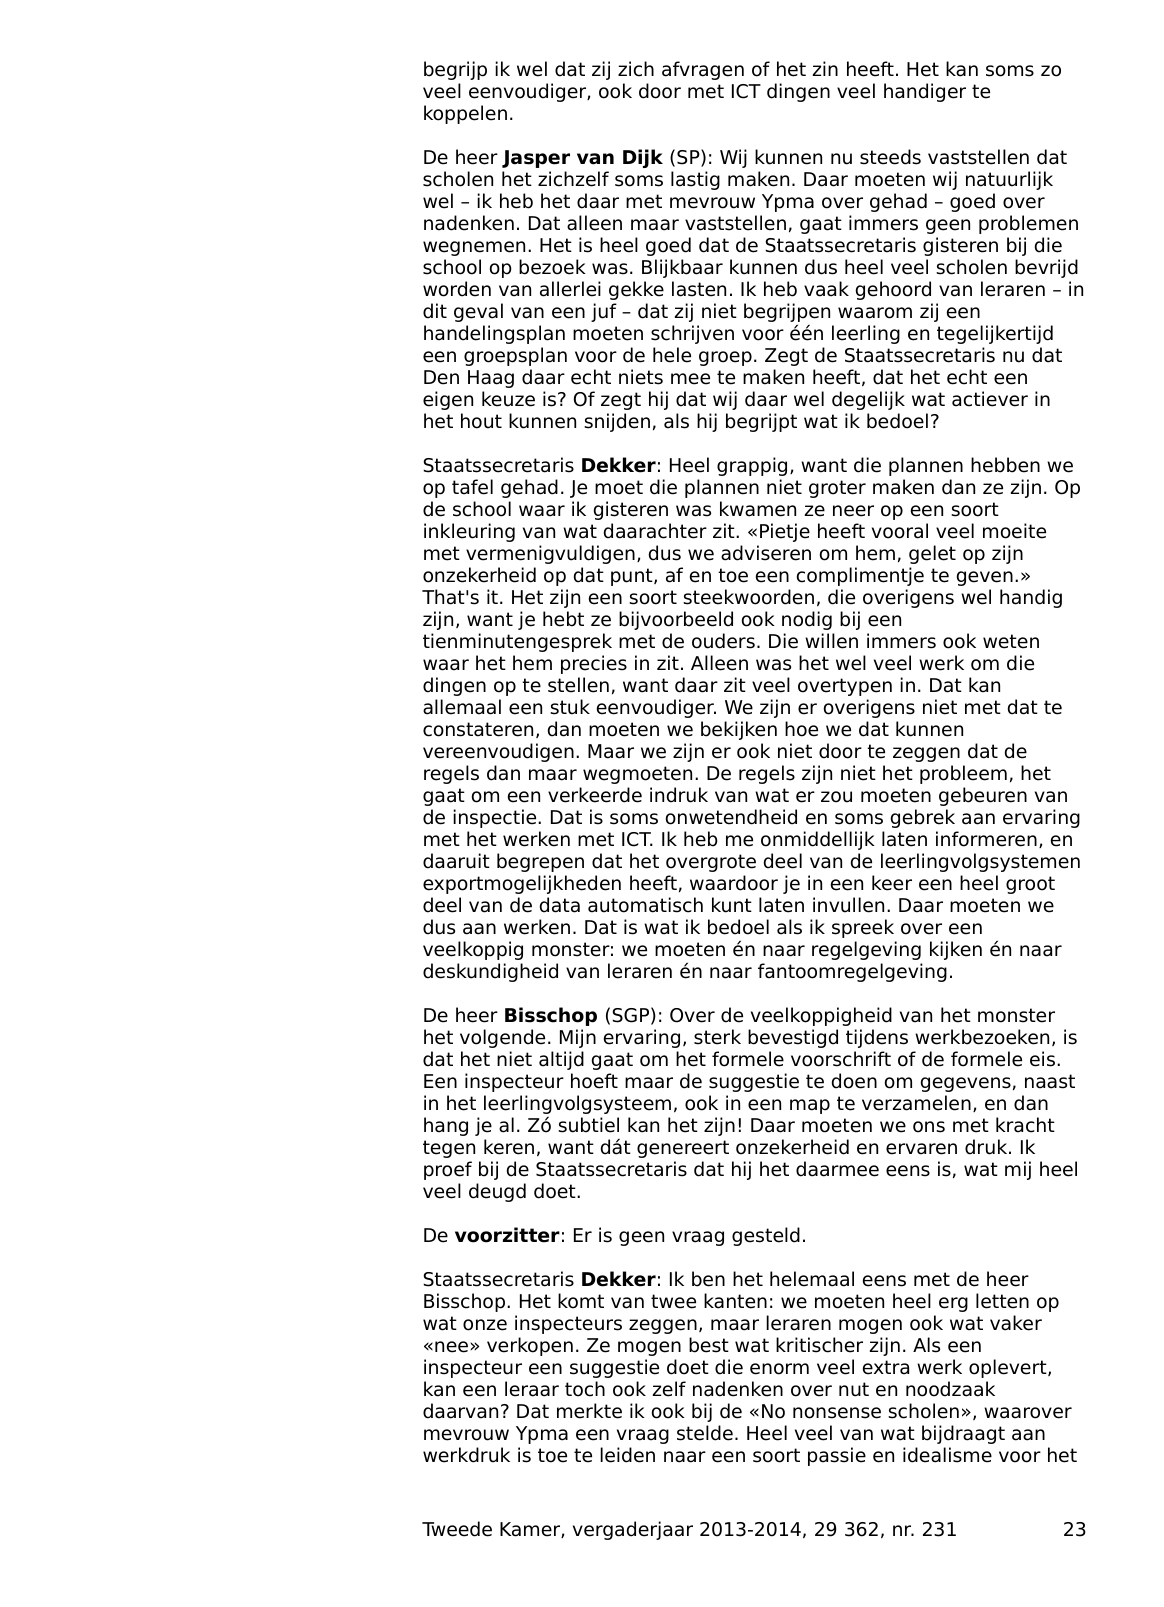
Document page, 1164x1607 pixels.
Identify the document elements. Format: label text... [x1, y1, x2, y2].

text De voorzitter: Er is geen vraag gesteld. [422, 1225, 1087, 1247]
text begrijp ik wel dat zij zich afvragen of het zin heeft. Het kan soms zo veel eenvoudiger, ook door met ICT dingen veel handiger te koppelen. [422, 59, 1087, 125]
text Staatssecretaris Dekker: Ik ben het helemaal eens met de heer Bisschop. Het komt van twee kanten: we moeten heel erg letten op wat onze inspecteurs zeggen, maar leraren mogen ook wat vaker «nee» verkopen. Ze mogen best wat kritischer zijn. Als een inspecteur een suggestie doet die enorm veel extra werk oplevert, kan een leraar toch ook zelf nadenken over nut en noodzaak daarvan? Dat merkte ik ook bij de «No nonsense scholen», waarover mevrouw Ypma een vraag stelde. Heel veel van wat bijdraagt aan werkdruk is toe te leiden naar een soort passie en idealisme voor het [422, 1269, 1087, 1467]
text Staatssecretaris Dekker: Heel grappig, want die plannen hebben we op tafel gehad. Je moet die plannen niet groter maken dan ze zijn. Op de school waar ik gisteren was kwamen ze neer op een soort inkleuring van wat daarachter zit. «Pietje heeft vooral veel moeite met vermenigvuldigen, dus we adviseren om hem, gelet op zijn onzekerheid op dat punt, af en toe een complimentje te geven.» That's it. Het zijn een soort steekwoorden, die overigens wel handig zijn, want je hebt ze bijvoorbeeld ook nodig bij een tienminutengesprek met de ouders. Die willen immers ook weten waar het hem precies in zit. Alleen was het wel veel werk om die dingen op te stellen, want daar zit veel overtypen in. Dat kan allemaal een stuk eenvoudiger. We zijn er overigens niet met dat te constateren, dan moeten we bekijken hoe we dat kunnen vereenvoudigen. Maar we zijn er ook niet door te zeggen dat de regels dan maar wegmoeten. De regels zijn niet het probleem, het gaat om een verkeerde indruk van wat er zou moeten gebeuren van de inspectie. Dat is soms onwetendheid en soms gebrek aan ervaring met het werken met ICT. Ik heb me onmiddellijk laten informeren, en daaruit begrepen dat het overgrote deel van de leerlingvolgsystemen exportmogelijkheden heeft, waardoor je in een keer een heel groot deel van de data automatisch kunt laten invullen. Daar moeten we dus aan werken. Dat is wat ik bedoel als ik spreek over een veelkoppig monster: we moeten én naar regelgeving kijken én naar deskundigheid van leraren én naar fantoomregelgeving. [422, 455, 1087, 983]
text De heer Jasper van Dijk (SP): Wij kunnen nu steeds vaststellen dat scholen het zichzelf soms lastig maken. Daar moeten wij natuurlijk wel – ik heb het daar met mevrouw Ypma over gehad – goed over nadenken. Dat alleen maar vaststellen, gaat immers geen problemen wegnemen. Het is heel goed dat de Staatssecretaris gisteren bij die school op bezoek was. Blijkbaar kunnen dus heel veel scholen bevrijd worden van allerlei gekke lasten. Ik heb vaak gehoord van leraren – in dit geval van een juf – dat zij niet begrijpen waarom zij een handelingsplan moeten schrijven voor één leerling en tegelijkertijd een groepsplan voor de hele groep. Zegt de Staatssecretaris nu dat Den Haag daar echt niets mee te maken heeft, dat het echt een eigen keuze is? Of zegt hij dat wij daar wel degelijk wat actiever in het hout kunnen snijden, als hij begrijpt wat ik bedoel? [422, 147, 1087, 433]
text De heer Bisschop (SGP): Over de veelkoppigheid van het monster het volgende. Mijn ervaring, sterk bevestigd tijdens werkbezoeken, is dat het niet altijd gaat om het formele voorschrift of de formele eis. Een inspecteur hoeft maar de suggestie te doen om gegevens, naast in het leerlingvolgsysteem, ook in een map te verzamelen, en dan hang je al. Zó subtiel kan het zijn! Daar moeten we ons met kracht tegen keren, want dát genereert onzekerheid en ervaren druk. Ik proef bij de Staatssecretaris dat hij het daarmee eens is, wat mij heel veel deugd doet. [422, 1005, 1087, 1203]
